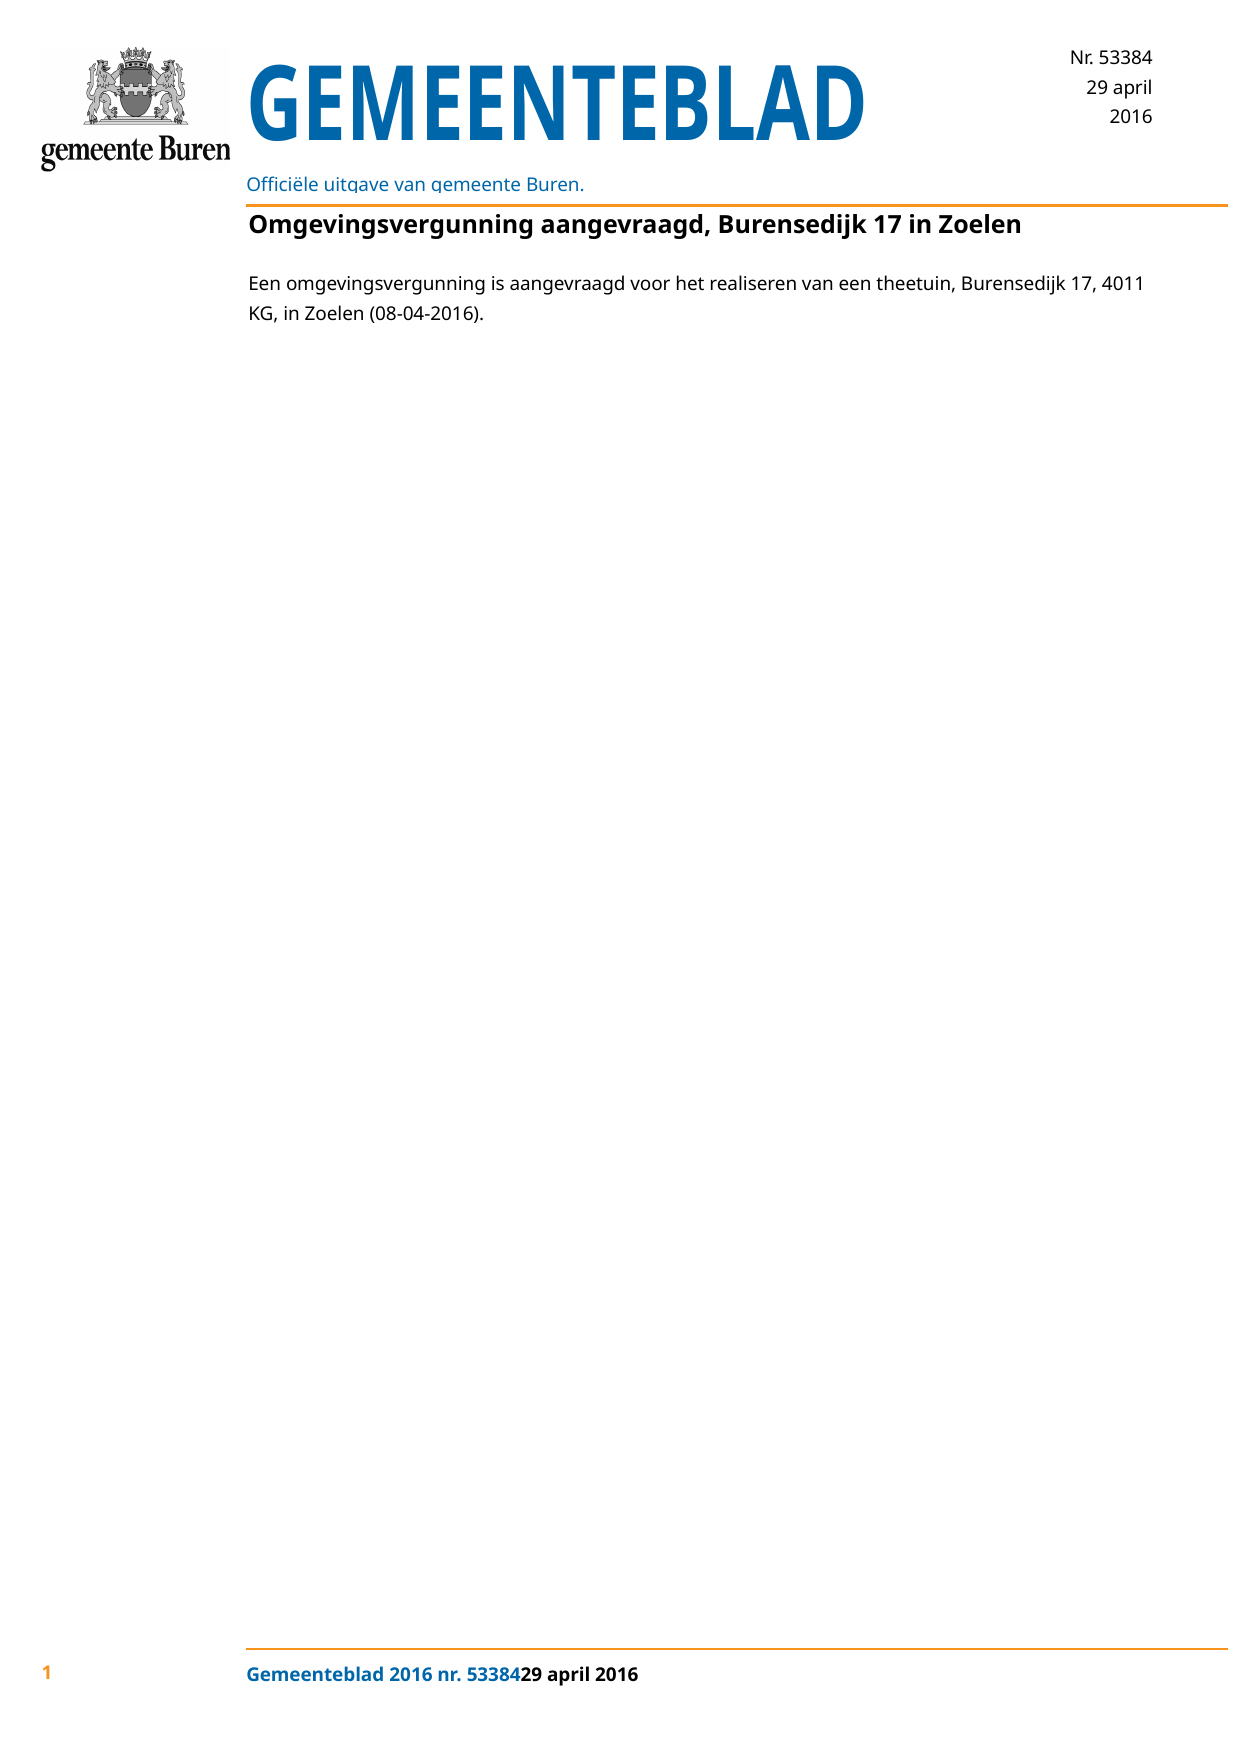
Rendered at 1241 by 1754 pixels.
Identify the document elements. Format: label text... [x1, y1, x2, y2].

text Omgevingsvergunning aangevraagd, Burensedijk 17 in Zoelen [248, 207, 1152, 241]
picture [41, 47, 231, 172]
text Een omgevingsvergunning is aangevraagd voor het realiseren van een theetuin, Burensedijk 17, 4011 KG, in Zoelen (08-04-2016). [248, 270, 1152, 326]
